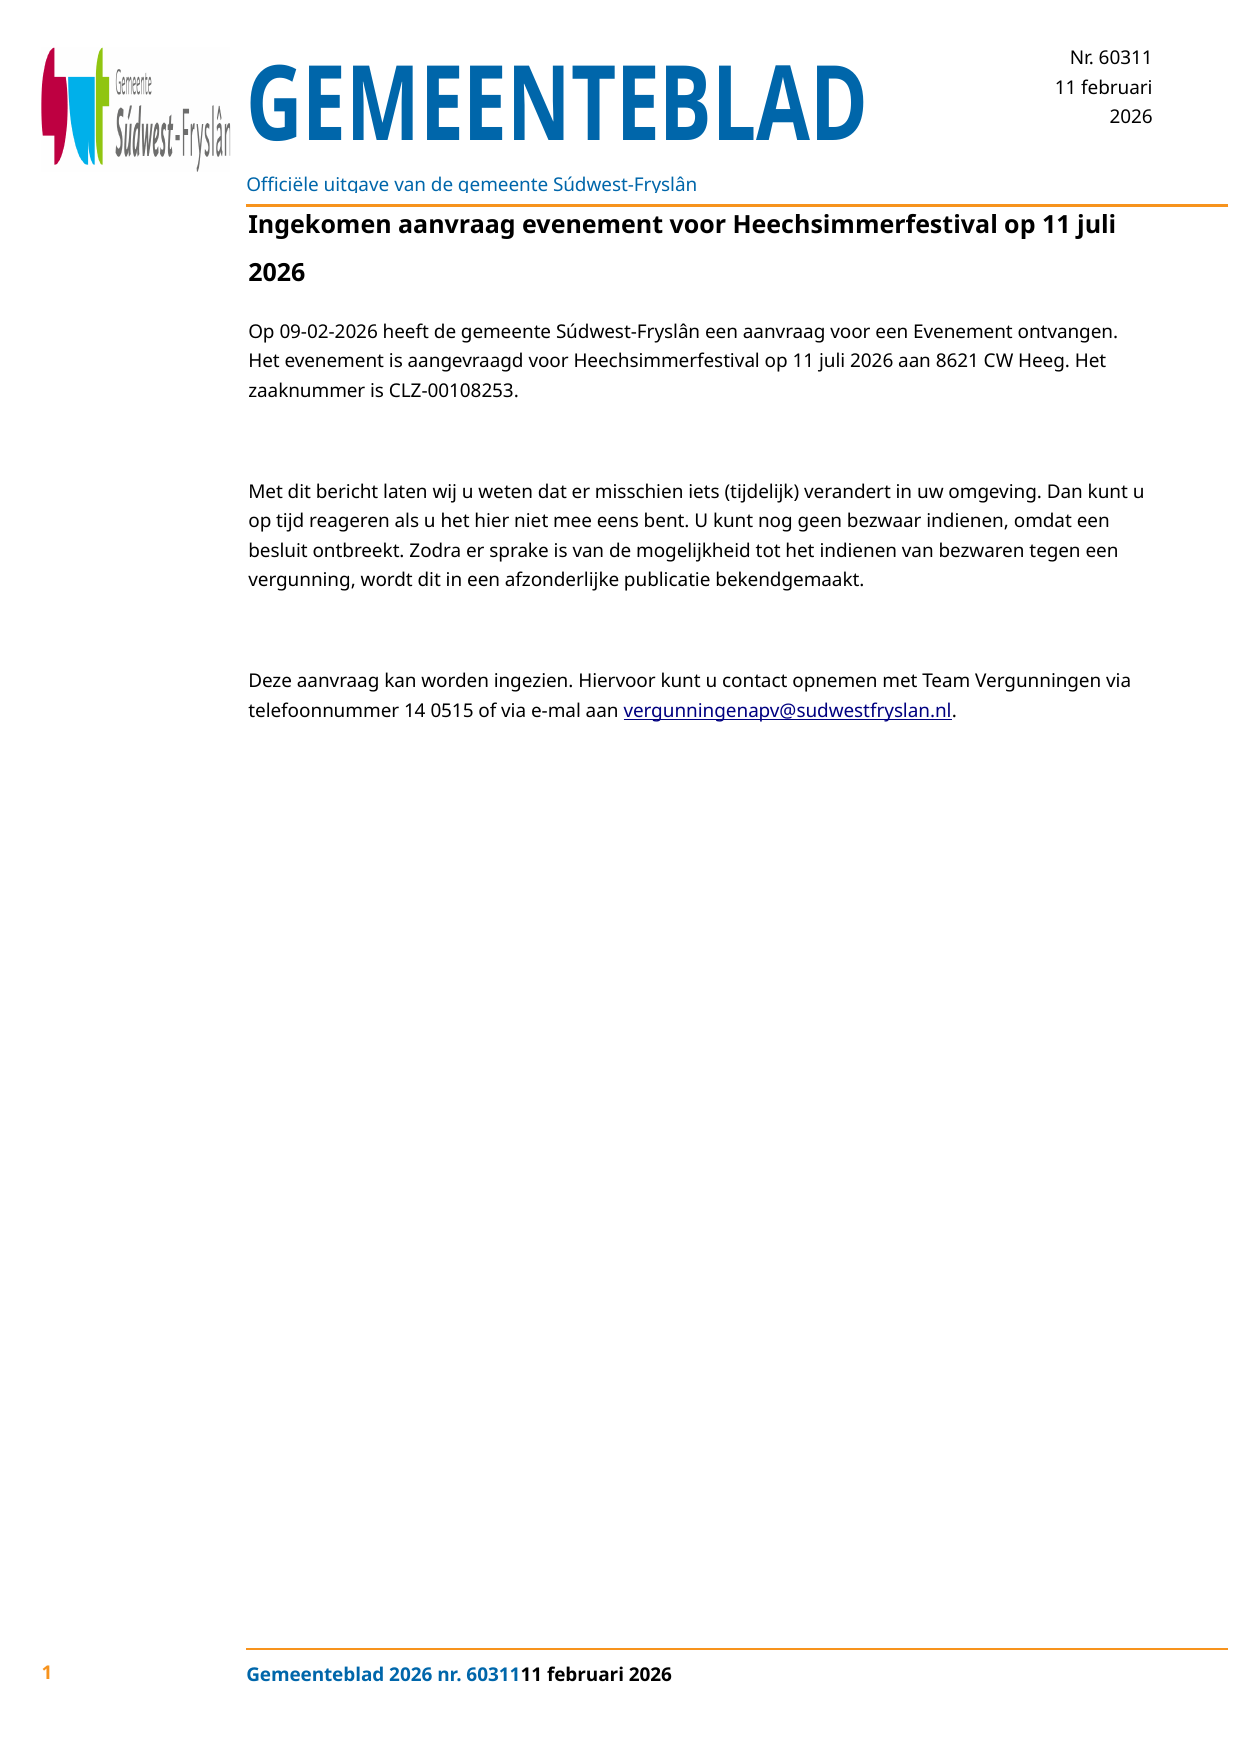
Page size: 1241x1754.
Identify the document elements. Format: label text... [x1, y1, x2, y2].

text Deze aanvraag kan worden ingezien. Hiervoor kunt u contact opnemen met Team Vergunningen via telefoonnummer 14 0515 of via e-mal aan vergunningenapv@sudwestfryslan.nl. [248, 667, 1152, 723]
text Op 09-02-2026 heeft de gemeente Súdwest-Fryslân een aanvraag voor een Evenement ontvangen. Het evenement is aangevraagd voor Heechsimmerfestival op 11 juli 2026 aan 8621 CW Heeg. Het zaaknummer is CLZ-00108253. [248, 318, 1152, 403]
text Met dit bericht laten wij u weten dat er misschien iets (tijdelijk) verandert in uw omgeving. Dan kunt u op tijd reageren als u het hier niet mee eens bent. U kunt nog geen bezwaar indienen, omdat een besluit ontbreekt. Zodra er sprake is van de mogelijkheid tot het indienen van bezwaren tegen een vergunning, wordt dit in een afzonderlijke publicatie bekendgemaakt. [248, 478, 1152, 592]
text Ingekomen aanvraag evenement voor Heechsimmerfestival op 11 juli 2026 [248, 207, 1152, 288]
picture [41, 47, 231, 172]
